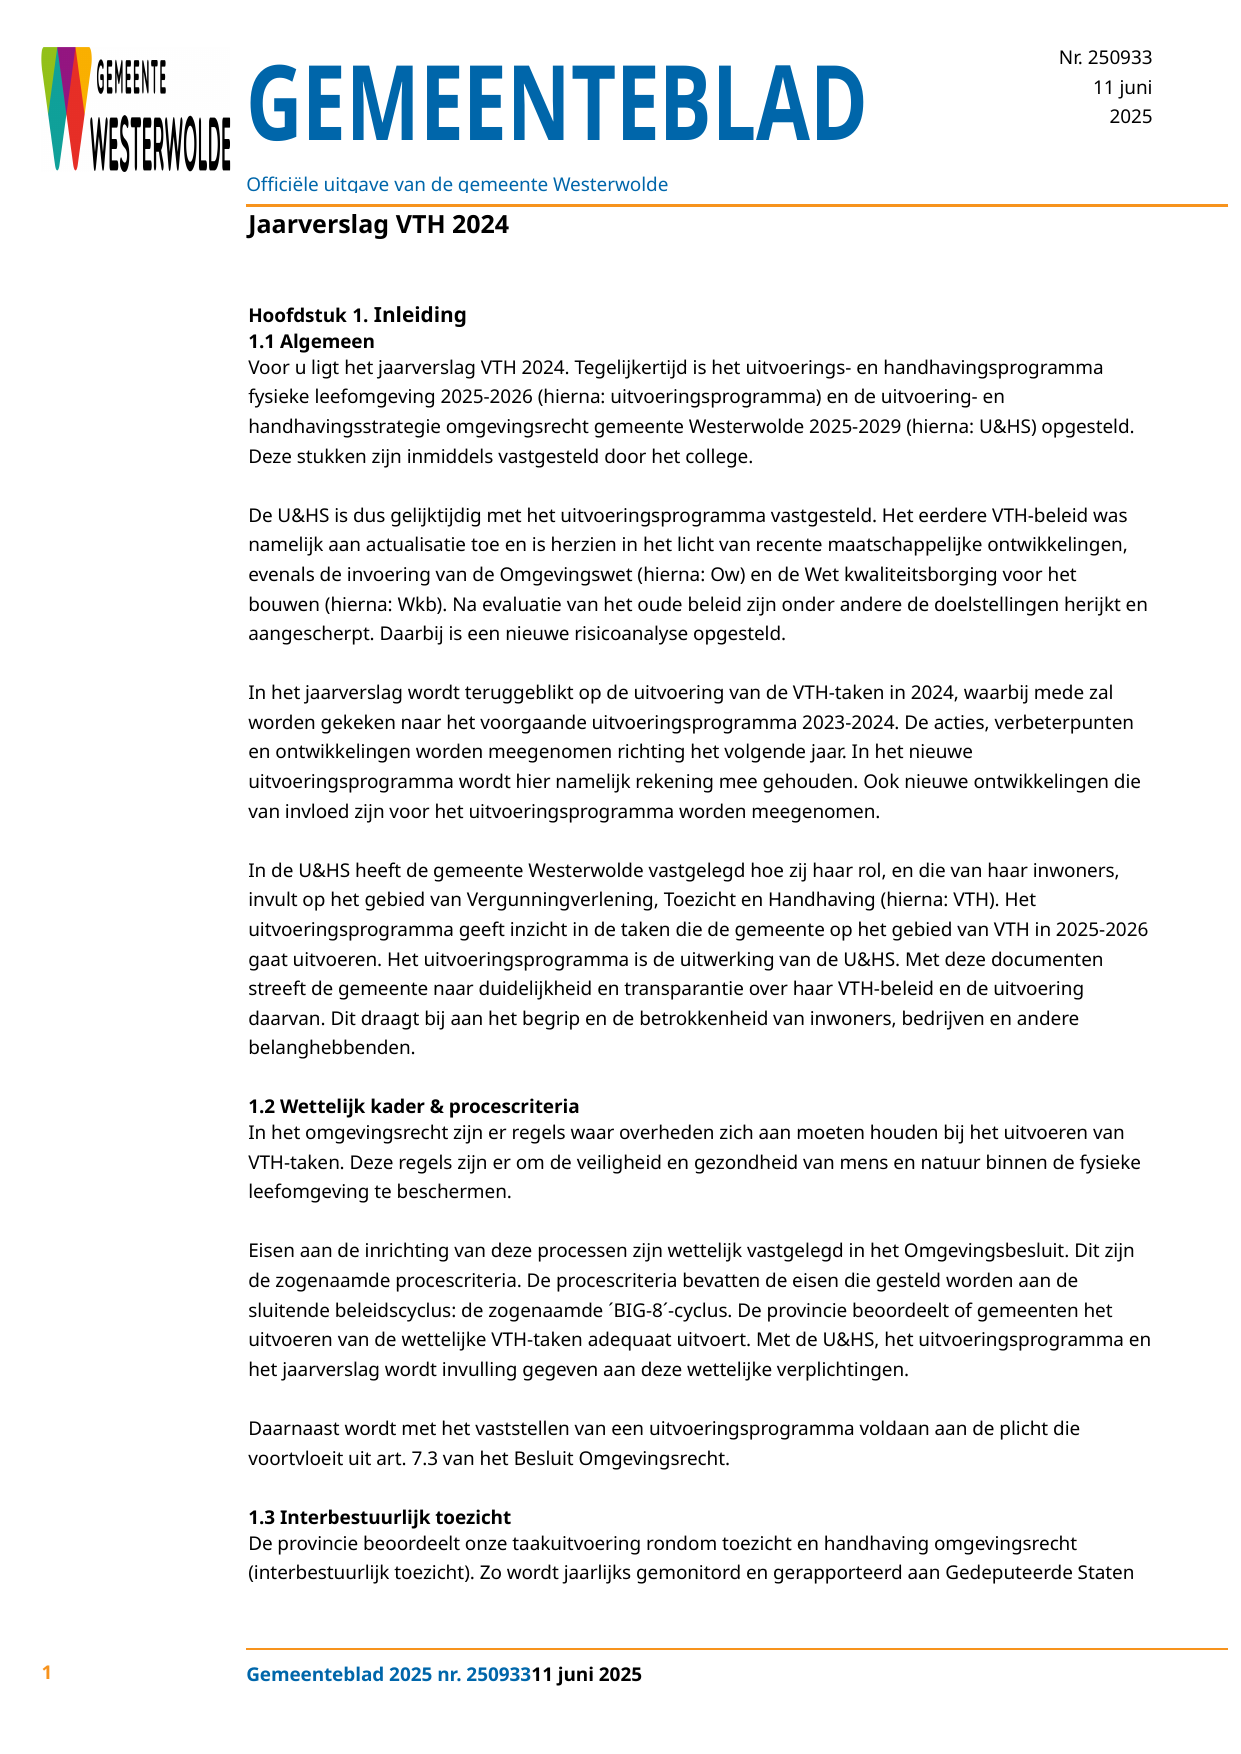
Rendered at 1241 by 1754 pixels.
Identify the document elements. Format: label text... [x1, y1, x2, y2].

text Jaarverslag VTH 2024 [248, 207, 1152, 241]
text De U&HS is dus gelijktijdig met het uitvoeringsprogramma vastgesteld. Het eerdere VTH-beleid was namelijk aan actualisatie toe en is herzien in het licht van recente maatschappelijke ontwikkelingen, evenals de invoering van de Omgevingswet (hierna: Ow) en de Wet kwaliteitsborging voor het bouwen (hierna: Wkb). Na evaluatie van het oude beleid zijn onder andere de doelstellingen herijkt en aangescherpt. Daarbij is een nieuwe risicoanalyse opgesteld. [248, 502, 1152, 646]
text Hoofdstuk 1. Inleiding [248, 300, 1152, 328]
text De provincie beoordeelt onze taakuitvoering rondom toezicht en handhaving omgevingsrecht (interbestuurlijk toezicht). Zo wordt jaarlijks gemonitord en gerapporteerd aan Gedeputeerde Staten [248, 1530, 1152, 1585]
text 1.3 Interbestuurlijk toezicht [248, 1504, 1152, 1530]
text Daarnaast wordt met het vaststellen van een uitvoeringsprogramma voldaan aan de plicht die voortvloeit uit art. 7.3 van het Besluit Omgevingsrecht. [248, 1415, 1152, 1471]
text 1.2 Wettelijk kader & procescriteria [248, 1094, 1152, 1119]
text Voor u ligt het jaarverslag VTH 2024. Tegelijkertijd is het uitvoerings- en handhavingsprogramma fysieke leefomgeving 2025-2026 (hierna: uitvoeringsprogramma) en de uitvoering- en handhavingsstrategie omgevingsrecht gemeente Westerwolde 2025-2029 (hierna: U&HS) opgesteld. Deze stukken zijn inmiddels vastgesteld door het college. [248, 354, 1152, 468]
text In het jaarverslag wordt teruggeblikt op de uitvoering van de VTH-taken in 2024, waarbij mede zal worden gekeken naar het voorgaande uitvoeringsprogramma 2023-2024. De acties, verbeterpunten en ontwikkelingen worden meegenomen richting het volgende jaar. In het nieuwe uitvoeringsprogramma wordt hier namelijk rekening mee gehouden. Ook nieuwe ontwikkelingen die van invloed zijn voor het uitvoeringsprogramma worden meegenomen. [248, 679, 1152, 823]
text In het omgevingsrecht zijn er regels waar overheden zich aan moeten houden bij het uitvoeren van VTH-taken. Deze regels zijn er om de veiligheid en gezondheid van mens en natuur binnen de fysieke leefomgeving te beschermen. [248, 1119, 1152, 1204]
picture [41, 47, 231, 172]
text In de U&HS heeft de gemeente Westerwolde vastgelegd hoe zij haar rol, en die van haar inwoners, invult op het gebied van Vergunningverlening, Toezicht en Handhaving (hierna: VTH). Het uitvoeringsprogramma geeft inzicht in de taken die de gemeente op het gebied van VTH in 2025-2026 gaat uitvoeren. Het uitvoeringsprogramma is de uitwerking van de U&HS. Met deze documenten streeft de gemeente naar duidelijkheid en transparantie over haar VTH-beleid en de uitvoering daarvan. Dit draagt bij aan het begrip en de betrokkenheid van inwoners, bedrijven en andere belanghebbenden. [248, 857, 1152, 1060]
text Eisen aan de inrichting van deze processen zijn wettelijk vastgelegd in het Omgevingsbesluit. Dit zijn de zogenaamde procescriteria. De procescriteria bevatten de eisen die gesteld worden aan de sluitende beleidscyclus: de zogenaamde ´BIG-8´-cyclus. De provincie beoordeelt of gemeenten het uitvoeren van de wettelijke VTH-taken adequaat uitvoert. Met de U&HS, het uitvoeringsprogramma en het jaarverslag wordt invulling gegeven aan deze wettelijke verplichtingen. [248, 1238, 1152, 1382]
text 1.1 Algemeen [248, 328, 1152, 354]
